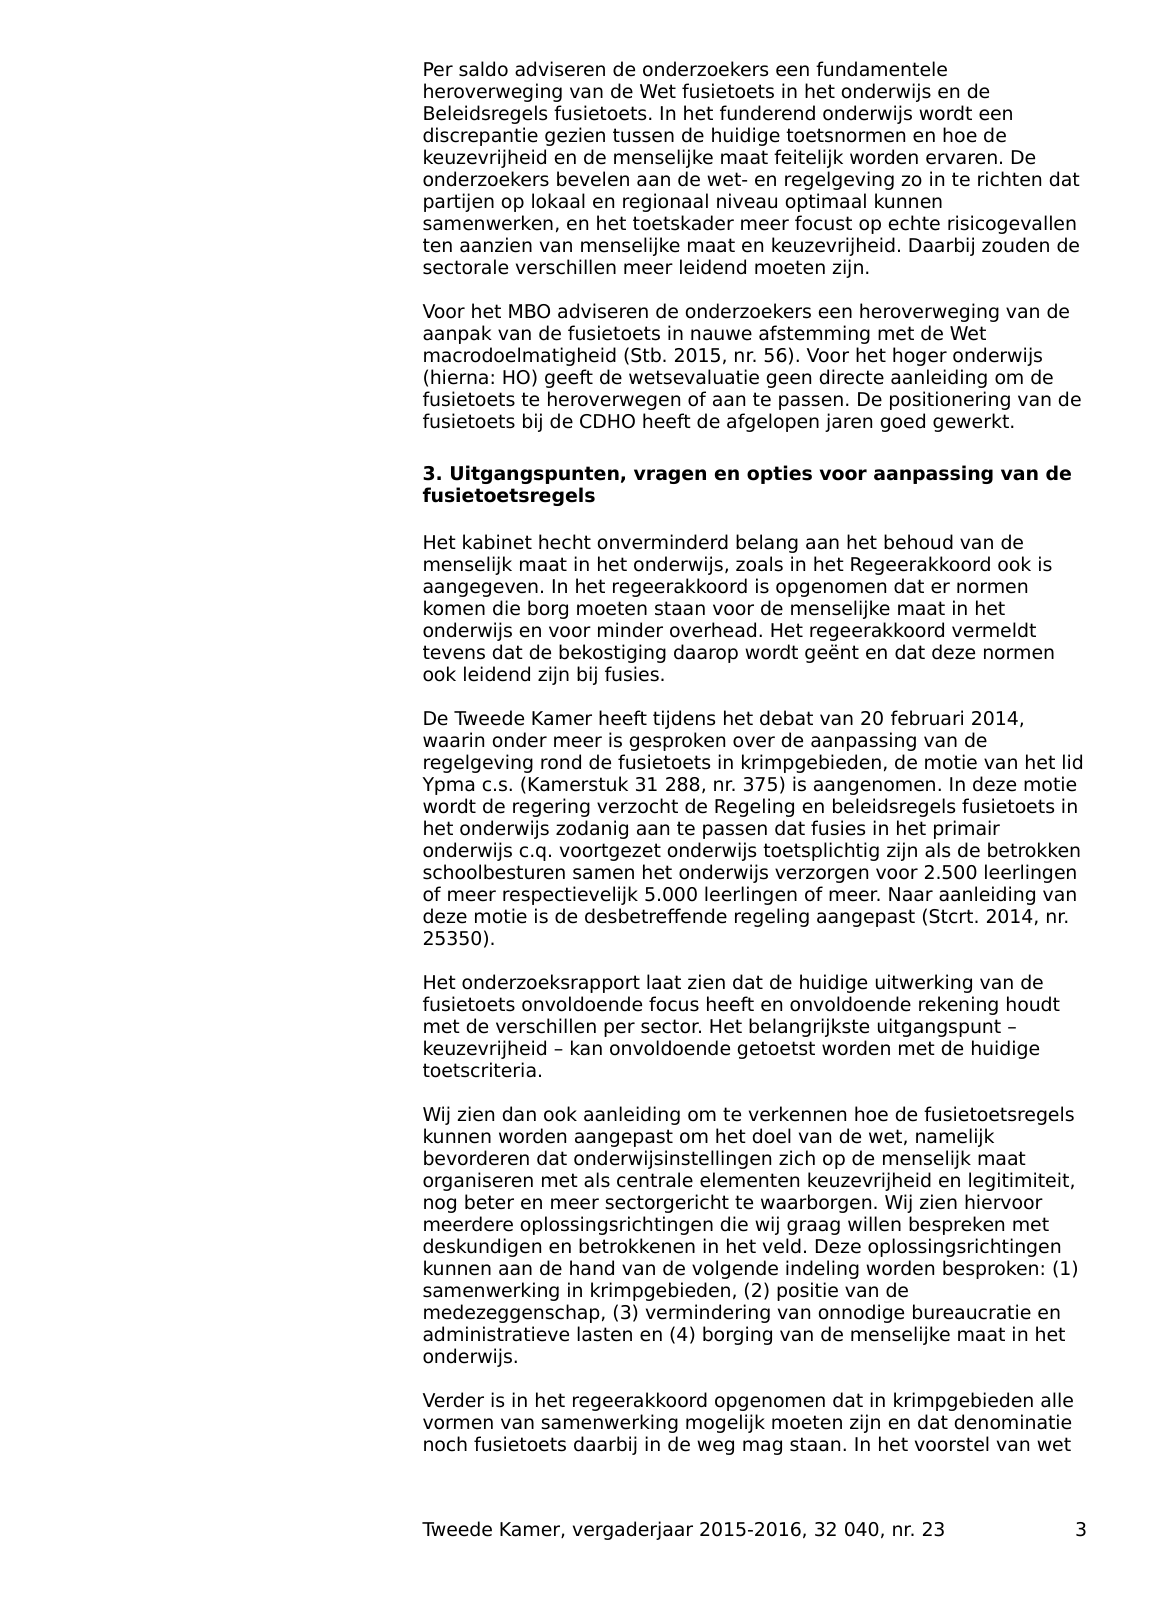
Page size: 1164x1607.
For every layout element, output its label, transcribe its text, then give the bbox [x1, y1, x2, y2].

text Verder is in het regeerakkoord opgenomen dat in krimpgebieden alle vormen van samenwerking mogelijk moeten zijn en dat denominatie noch fusietoets daarbij in de weg mag staan. In het voorstel van wet [422, 1390, 1087, 1456]
text Het onderzoeksrapport laat zien dat de huidige uitwerking van de fusietoets onvoldoende focus heeft en onvoldoende rekening houdt met de verschillen per sector. Het belangrijkste uitgangspunt – keuzevrijheid – kan onvoldoende getoetst worden met de huidige toetscriteria. [422, 972, 1087, 1082]
text Voor het MBO adviseren de onderzoekers een heroverweging van de aanpak van de fusietoets in nauwe afstemming met de Wet macrodoelmatigheid (Stb. 2015, nr. 56). Voor het hoger onderwijs (hierna: HO) geeft de wetsevaluatie geen directe aanleiding om de fusietoets te heroverwegen of aan te passen. De positionering van de fusietoets bij de CDHO heeft de afgelopen jaren goed gewerkt. [422, 301, 1087, 433]
text De Tweede Kamer heeft tijdens het debat van 20 februari 2014, waarin onder meer is gesproken over de aanpassing van de regelgeving rond de fusietoets in krimpgebieden, de motie van het lid Ypma c.s. (Kamerstuk 31 288, nr. 375) is aangenomen. In deze motie wordt de regering verzocht de Regeling en beleidsregels fusietoets in het onderwijs zodanig aan te passen dat fusies in het primair onderwijs c.q. voortgezet onderwijs toetsplichtig zijn als de betrokken schoolbesturen samen het onderwijs verzorgen voor 2.500 leerlingen of meer respectievelijk 5.000 leerlingen of meer. Naar aanleiding van deze motie is de desbetreffende regeling aangepast (Stcrt. 2014, nr. 25350). [422, 708, 1087, 950]
text Per saldo adviseren de onderzoekers een fundamentele heroverweging van de Wet fusietoets in het onderwijs en de Beleidsregels fusietoets. In het funderend onderwijs wordt een discrepantie gezien tussen de huidige toetsnormen en hoe de keuzevrijheid en de menselijke maat feitelijk worden ervaren. De onderzoekers bevelen aan de wet- en regelgeving zo in te richten dat partijen op lokaal en regionaal niveau optimaal kunnen samenwerken, en het toetskader meer focust op echte risicogevallen ten aanzien van menselijke maat en keuzevrijheid. Daarbij zouden de sectorale verschillen meer leidend moeten zijn. [422, 59, 1087, 279]
text Wij zien dan ook aanleiding om te verkennen hoe de fusietoetsregels kunnen worden aangepast om het doel van de wet, namelijk bevorderen dat onderwijsinstellingen zich op de menselijk maat organiseren met als centrale elementen keuzevrijheid en legitimiteit, nog beter en meer sectorgericht te waarborgen. Wij zien hiervoor meerdere oplossingsrichtingen die wij graag willen bespreken met deskundigen en betrokkenen in het veld. Deze oplossingsrichtingen kunnen aan de hand van de volgende indeling worden besproken: (1) samenwerking in krimpgebieden, (2) positie van de medezeggenschap, (3) vermindering van onnodige bureaucratie en administratieve lasten en (4) borging van de menselijke maat in het onderwijs. [422, 1104, 1087, 1368]
subtitle 3. Uitgangspunten, vragen en opties voor aanpassing van de fusietoetsregels [422, 463, 1087, 507]
text Het kabinet hecht onverminderd belang aan het behoud van de menselijk maat in het onderwijs, zoals in het Regeerakkoord ook is aangegeven. In het regeerakkoord is opgenomen dat er normen komen die borg moeten staan voor de menselijke maat in het onderwijs en voor minder overhead. Het regeerakkoord vermeldt tevens dat de bekostiging daarop wordt geënt en dat deze normen ook leidend zijn bij fusies. [422, 532, 1087, 686]
